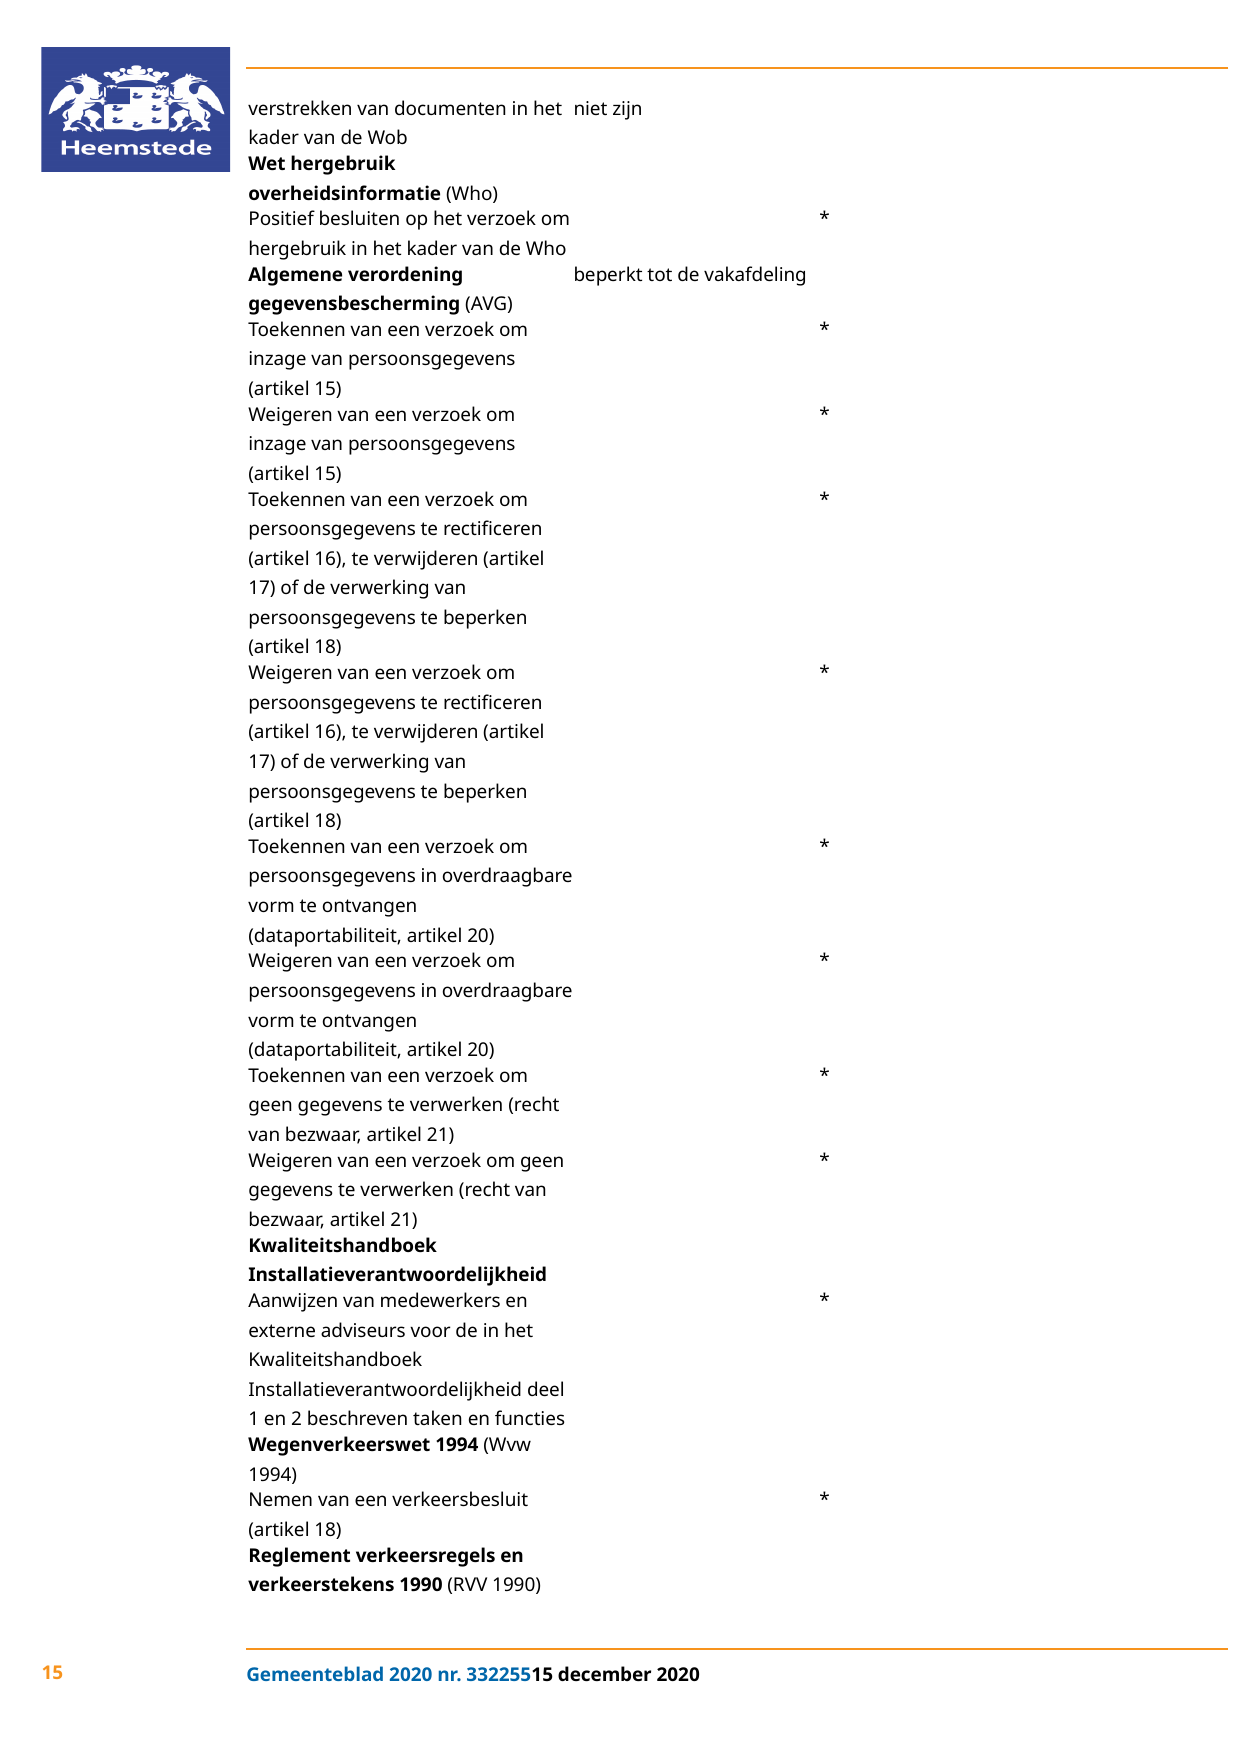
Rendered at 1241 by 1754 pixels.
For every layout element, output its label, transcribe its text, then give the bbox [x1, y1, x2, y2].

table_cell [573, 1147, 819, 1232]
table_cell [573, 1542, 819, 1597]
table_cell [985, 660, 1152, 833]
table_cell [985, 261, 1152, 316]
table_cell * [819, 316, 985, 401]
table_cell [985, 1232, 1152, 1287]
table_cell [819, 1232, 985, 1287]
table_cell [985, 948, 1152, 1062]
table_cell * [819, 205, 985, 261]
table_cell [985, 1487, 1152, 1542]
table_cell Weigeren van een verzoek om geen gegevens te verwerken (recht van bezwaar, artikel 21) [248, 1147, 573, 1232]
table_cell [819, 1542, 985, 1597]
table_cell [819, 1431, 985, 1487]
table_cell [573, 1062, 819, 1147]
table_cell Weigeren van een verzoek om persoonsgegevens te rectificeren (artikel 16), te verwijderen (artikel 17) of de verwerking van persoonsgegevens te beperken (artikel 18) [248, 660, 573, 833]
table_cell [985, 1431, 1152, 1487]
table_cell * [819, 1287, 985, 1431]
table_cell Toekennen van een verzoek om persoonsgegevens in overdraagbare vorm te ontvangen (dataportabiliteit, artikel 20) [248, 833, 573, 948]
table_cell [985, 150, 1152, 205]
table_cell [985, 1287, 1152, 1431]
table_cell Reglement verkeersregels en verkeerstekens 1990 (RVV 1990) [248, 1542, 573, 1597]
table_cell Wet hergebruik overheidsinformatie (Who) [248, 150, 573, 205]
table_cell [573, 150, 819, 205]
table_cell [985, 833, 1152, 948]
table_cell [573, 205, 819, 261]
table_cell Wegenverkeerswet 1994 (Wvw 1994) [248, 1431, 573, 1487]
table_cell [819, 261, 985, 316]
table_cell niet zijn [573, 95, 819, 150]
table_cell * [819, 1147, 985, 1232]
table_cell * [819, 948, 985, 1062]
table_cell Aanwijzen van medewerkers en externe adviseurs voor de in het Kwaliteitshandboek Installatieverantwoordelijkheid deel 1 en 2 beschreven taken en functies [248, 1287, 573, 1431]
table_cell * [819, 660, 985, 833]
table_cell [573, 1232, 819, 1287]
table_cell [985, 316, 1152, 401]
table_cell beperkt tot de vakafdeling [573, 261, 819, 316]
table_cell [985, 1542, 1152, 1597]
table_cell * [819, 1487, 985, 1542]
table_cell * [819, 401, 985, 486]
table_cell Weigeren van een verzoek om persoonsgegevens in overdraagbare vorm te ontvangen (dataportabiliteit, artikel 20) [248, 948, 573, 1062]
table_cell * [819, 833, 985, 948]
table_cell Toekennen van een verzoek om geen gegevens te verwerken (recht van bezwaar, artikel 21) [248, 1062, 573, 1147]
table_cell [985, 95, 1152, 150]
table_cell verstrekken van documenten in het kader van de Wob [248, 95, 573, 150]
table_cell Kwaliteitshandboek Installatieverantwoordelijkheid [248, 1232, 573, 1287]
table_cell Toekennen van een verzoek om inzage van persoonsgegevens (artikel 15) [248, 316, 573, 401]
table_cell [985, 486, 1152, 659]
table_cell [985, 401, 1152, 486]
table_cell [573, 660, 819, 833]
table_cell [819, 95, 985, 150]
table_cell [573, 833, 819, 948]
table_cell * [819, 1062, 985, 1147]
table_cell [573, 486, 819, 659]
table_cell [819, 150, 985, 205]
table_cell [985, 1062, 1152, 1147]
table_cell [573, 316, 819, 401]
table_cell * [819, 486, 985, 659]
table_cell Weigeren van een verzoek om inzage van persoonsgegevens (artikel 15) [248, 401, 573, 486]
table_cell [573, 1431, 819, 1487]
table_cell [985, 1147, 1152, 1232]
picture [41, 47, 231, 172]
table_cell [985, 205, 1152, 261]
table_cell [573, 1287, 819, 1431]
table_cell [573, 948, 819, 1062]
table_cell [573, 401, 819, 486]
table_cell Nemen van een verkeersbesluit (artikel 18) [248, 1487, 573, 1542]
table_cell [573, 1487, 819, 1542]
table_cell Toekennen van een verzoek om persoonsgegevens te rectificeren (artikel 16), te verwijderen (artikel 17) of de verwerking van persoonsgegevens te beperken (artikel 18) [248, 486, 573, 659]
table_cell Algemene verordening gegevensbescherming (AVG) [248, 261, 573, 316]
table_cell Positief besluiten op het verzoek om hergebruik in het kader van de Who [248, 205, 573, 261]
